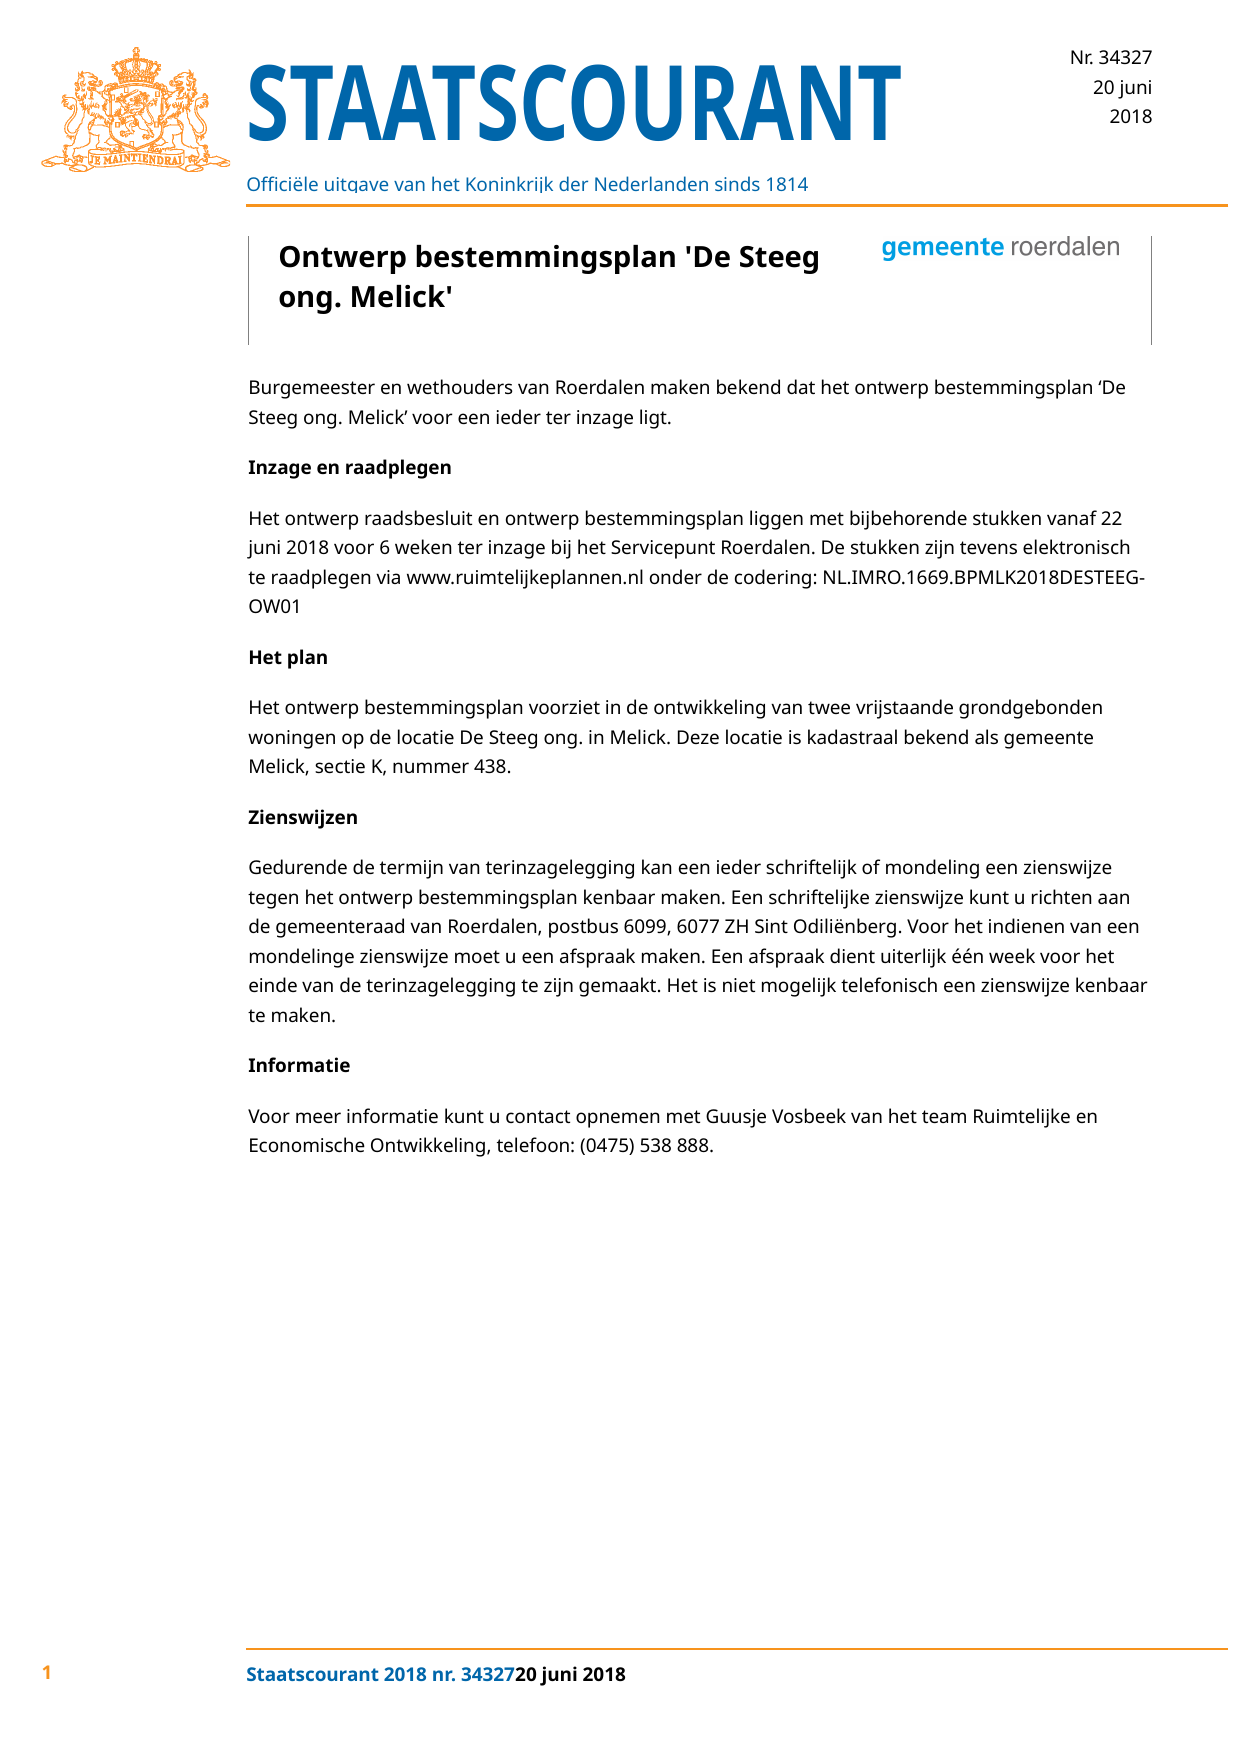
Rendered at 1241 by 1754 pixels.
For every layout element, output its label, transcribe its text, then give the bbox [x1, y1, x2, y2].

picture [41, 47, 231, 172]
text Gedurende de termijn van terinzagelegging kan een ieder schriftelijk of mondeling een zienswijze tegen het ontwerp bestemmingsplan kenbaar maken. Een schriftelijke zienswijze kunt u richten aan de gemeenteraad van Roerdalen, postbus 6099, 6077 ZH Sint Odiliënberg. Voor het indienen van een mondelinge zienswijze moet u een afspraak maken. Een afspraak dient uiterlijk één week voor het einde van de terinzagelegging te zijn gemaakt. Het is niet mogelijk telefonisch een zienswijze kenbaar te maken. [248, 854, 1152, 1028]
table_header [850, 236, 1151, 345]
table_header Ontwerp bestemmingsplan 'De Steeg ong. Melick' [249, 236, 850, 345]
picture [882, 254, 891, 261]
text Zienswijzen [248, 804, 1152, 829]
text Het ontwerp raadsbesluit en ontwerp bestemmingsplan liggen met bijbehorende stukken vanaf 22 juni 2018 voor 6 weken ter inzage bij het Servicepunt Roerdalen. De stukken zijn tevens elektronisch te raadplegen via www.ruimtelijkeplannen.nl onder de codering: NL.IMRO.1669.BPMLK2018DESTEEG-OW01 [248, 505, 1152, 619]
text Het plan [248, 644, 1152, 669]
text Burgemeester en wethouders van Roerdalen maken bekend dat het ontwerp bestemmingsplan ‘De Steeg ong. Melick’ voor een ieder ter inzage ligt. [248, 374, 1152, 429]
text Voor meer informatie kunt u contact opnemen met Guusje Vosbeek van het team Ruimtelijke en Economische Ontwikkeling, telefoon: (0475) 538 888. [248, 1103, 1152, 1158]
picture [882, 236, 1119, 261]
text Informatie [248, 1053, 1152, 1078]
text Inzage en raadplegen [248, 454, 1152, 480]
text Het ontwerp bestemmingsplan voorziet in de ontwikkeling van twee vrijstaande grondgebonden woningen op de locatie De Steeg ong. in Melick. Deze locatie is kadastraal bekend als gemeente Melick, sectie K, nummer 438. [248, 694, 1152, 779]
